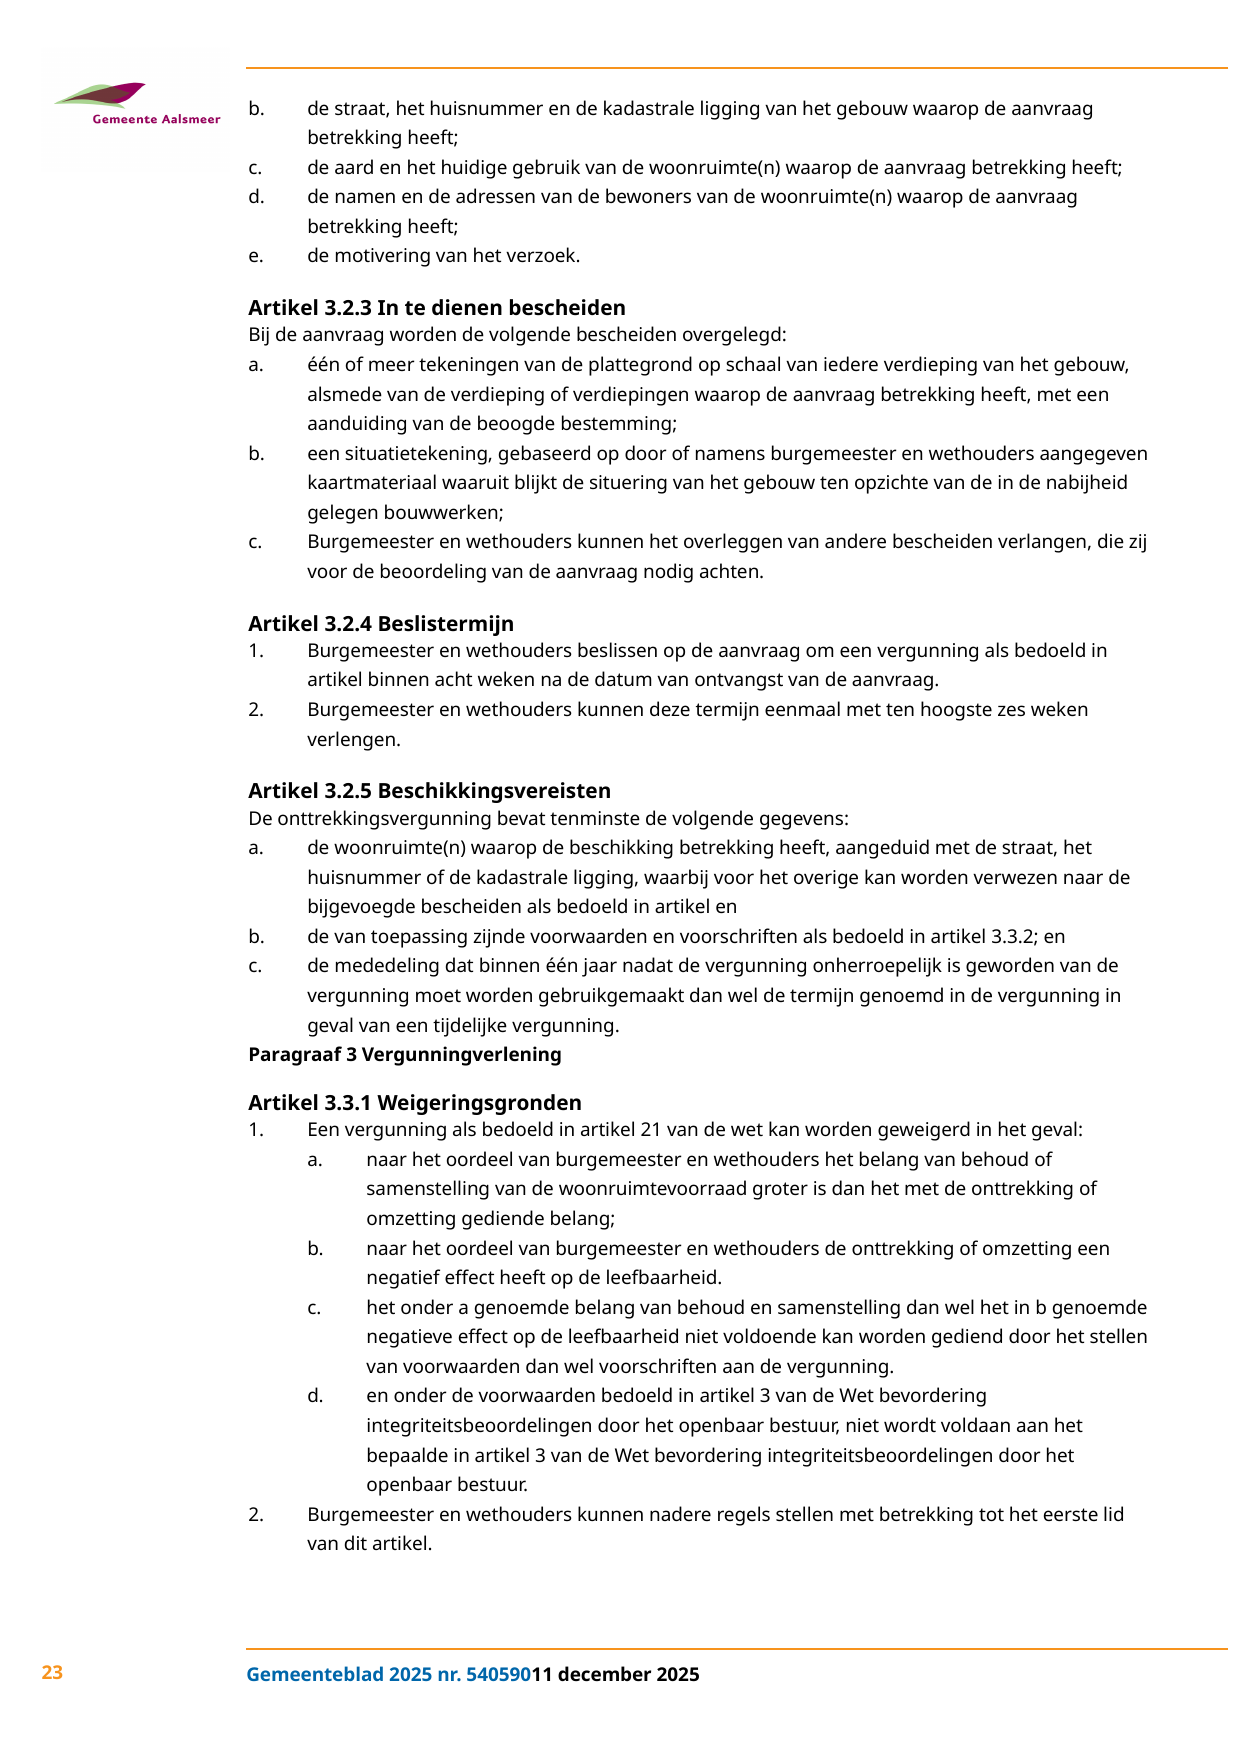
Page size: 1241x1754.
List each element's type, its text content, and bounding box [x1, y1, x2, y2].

picture [41, 47, 231, 172]
list Een vergunning als bedoeld in artikel 21 van de wet kan worden geweigerd in het geval: [248, 1116, 1152, 1142]
text Paragraaf 3 Vergunningverlening [248, 1041, 1152, 1067]
text De onttrekkingsvergunning bevat tenminste de volgende gegevens: [248, 805, 1152, 830]
text Bij de aanvraag worden de volgende bescheiden overgelegd: [248, 322, 1152, 347]
list naar het oordeel van burgemeester en wethouders het belang van behoud of samenstelling van de woonruimtevoorraad groter is dan het met de onttrekking of omzetting gediende belang; [307, 1146, 1152, 1231]
text Artikel 3.2.4 Beslistermijn [248, 609, 1152, 637]
list Burgemeester en wethouders beslissen op de aanvraag om een vergunning als bedoeld in artikel binnen acht weken na de datum van ontvangst van de aanvraag. [248, 637, 1152, 692]
text Artikel 3.2.3 In te dienen bescheiden [248, 293, 1152, 322]
text Artikel 3.3.1 Weigeringsgronden [248, 1088, 1152, 1116]
list de straat, het huisnummer en de kadastrale ligging van het gebouw waarop de aanvraag betrekking heeft; [248, 95, 1152, 150]
list Burgemeester en wethouders kunnen deze termijn eenmaal met ten hoogste zes weken verlengen. [248, 696, 1152, 752]
list naar het oordeel van burgemeester en wethouders de onttrekking of omzetting een negatief effect heeft op de leefbaarheid. [307, 1235, 1152, 1290]
list en onder de voorwaarden bedoeld in artikel 3 van de Wet bevordering integriteitsbeoordelingen door het openbaar bestuur, niet wordt voldaan aan het bepaalde in artikel 3 van de Wet bevordering integriteitsbeoordelingen door het openbaar bestuur. [307, 1383, 1152, 1497]
list het onder a genoemde belang van behoud en samenstelling dan wel het in b genoemde negatieve effect op de leefbaarheid niet voldoende kan worden gediend door het stellen van voorwaarden dan wel voorschriften aan de vergunning. [307, 1294, 1152, 1379]
list de van toepassing zijnde voorwaarden en voorschriften als bedoeld in artikel 3.3.2; en [248, 923, 1152, 949]
list Burgemeester en wethouders kunnen nadere regels stellen met betrekking tot het eerste lid van dit artikel. [248, 1501, 1152, 1556]
list de aard en het huidige gebruik van de woonruimte(n) waarop de aanvraag betrekking heeft; [248, 154, 1152, 180]
list de motivering van het verzoek. [248, 243, 1152, 268]
list Burgemeester en wethouders kunnen het overleggen van andere bescheiden verlangen, die zij voor de beoordeling van de aanvraag nodig achten. [248, 529, 1152, 584]
text Artikel 3.2.5 Beschikkingsvereisten [248, 776, 1152, 805]
list de namen en de adressen van de bewoners van de woonruimte(n) waarop de aanvraag betrekking heeft; [248, 183, 1152, 239]
list de woonruimte(n) waarop de beschikking betrekking heeft, aangeduid met de straat, het huisnummer of de kadastrale ligging, waarbij voor het overige kan worden verwezen naar de bijgevoegde bescheiden als bedoeld in artikel en [248, 834, 1152, 919]
list één of meer tekeningen van de plattegrond op schaal van iedere verdieping van het gebouw, alsmede van de verdieping of verdiepingen waarop de aanvraag betrekking heeft, met een aanduiding van de beoogde bestemming; [248, 351, 1152, 436]
list de mededeling dat binnen één jaar nadat de vergunning onherroepelijk is geworden van de vergunning moet worden gebruikgemaakt dan wel de termijn genoemd in de vergunning in geval van een tijdelijke vergunning. [248, 953, 1152, 1037]
list een situatietekening, gebaseerd op door of namens burgemeester en wethouders aangegeven kaartmateriaal waaruit blijkt de situering van het gebouw ten opzichte van de in de nabijheid gelegen bouwwerken; [248, 440, 1152, 525]
